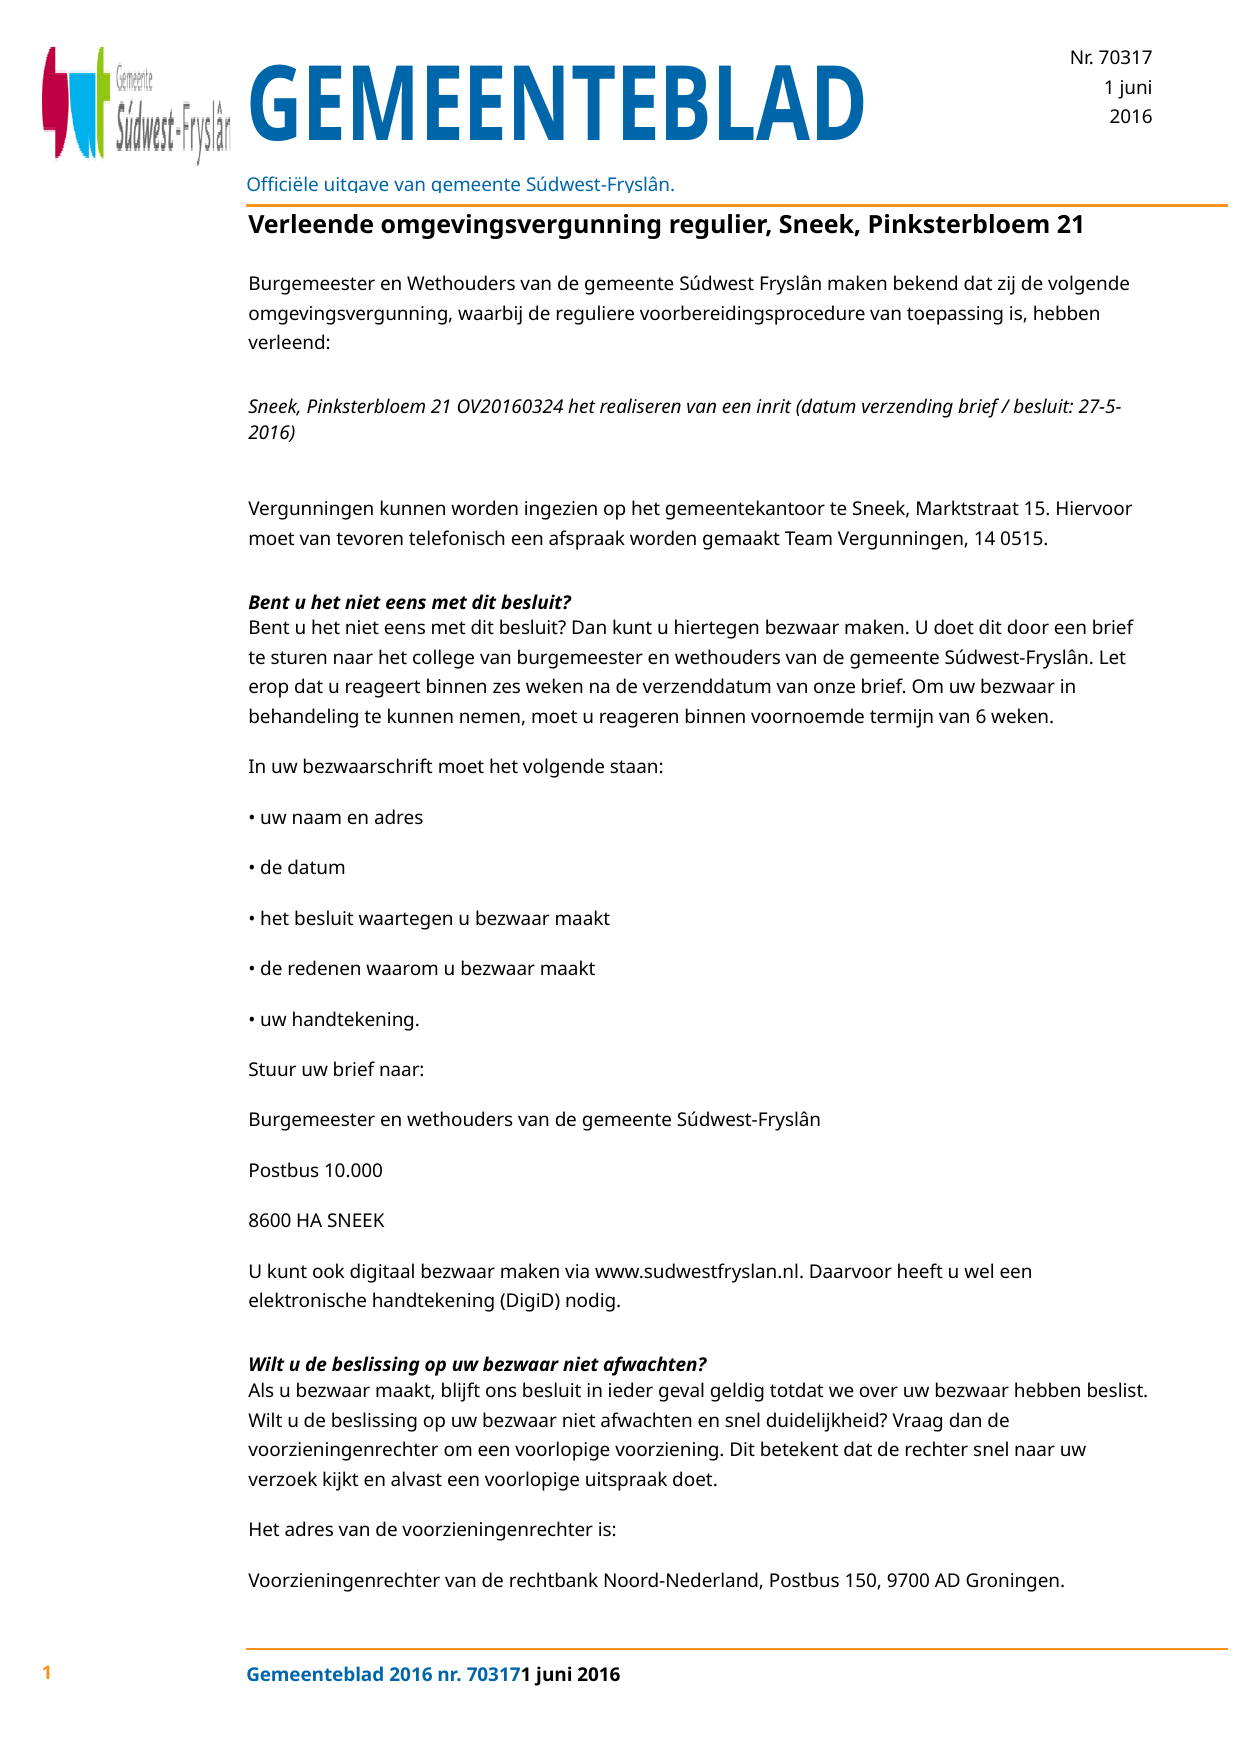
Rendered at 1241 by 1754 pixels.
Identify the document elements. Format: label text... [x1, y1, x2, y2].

text • het besluit waartegen u bezwaar maakt [248, 905, 1152, 931]
text 8600 HA SNEEK [248, 1207, 1152, 1233]
text Burgemeester en Wethouders van de gemeente Súdwest Fryslân maken bekend dat zij de volgende omgevingsvergunning, waarbij de reguliere voorbereidingsprocedure van toepassing is, hebben verleend: [248, 270, 1152, 355]
text Bent u het niet eens met dit besluit? [248, 589, 1152, 614]
text • de datum [248, 854, 1152, 880]
text Postbus 10.000 [248, 1157, 1152, 1183]
text • uw handtekening. [248, 1006, 1152, 1032]
text In uw bezwaarschrift moet het volgende staan: [248, 754, 1152, 779]
text Wilt u de beslissing op uw bezwaar niet afwachten? [248, 1351, 1152, 1377]
text • uw naam en adres [248, 804, 1152, 830]
text Stuur uw brief naar: [248, 1056, 1152, 1082]
text • de redenen waarom u bezwaar maakt [248, 955, 1152, 981]
text Burgemeester en wethouders van de gemeente Súdwest-Fryslân [248, 1107, 1152, 1132]
text Bent u het niet eens met dit besluit? Dan kunt u hiertegen bezwaar maken. U doet dit door een brief te sturen naar het college van burgemeester en wethouders van de gemeente Súdwest-Fryslân. Let erop dat u reageert binnen zes weken na de verzenddatum van onze brief. Om uw bezwaar in behandeling te kunnen nemen, moet u reageren binnen voornoemde termijn van 6 weken. [248, 614, 1152, 729]
text U kunt ook digitaal bezwaar maken via www.sudwestfryslan.nl. Daarvoor heeft u wel een elektronische handtekening (DigiD) nodig. [248, 1258, 1152, 1313]
text Als u bezwaar maakt, blijft ons besluit in ieder geval geldig totdat we over uw bezwaar hebben beslist. Wilt u de beslissing op uw bezwaar niet afwachten en snel duidelijkheid? Vraag dan de voorzieningenrechter om een voorlopige voorziening. Dit betekent dat de rechter snel naar uw verzoek kijkt en alvast een voorlopige uitspraak doet. [248, 1377, 1152, 1492]
text Sneek, Pinksterbloem 21 OV20160324 het realiseren van een inrit (datum verzending brief / besluit: 27-5-2016) [248, 393, 1152, 445]
text Vergunningen kunnen worden ingezien op het gemeentekantoor te Sneek, Marktstraat 15. Hiervoor moet van tevoren telefonisch een afspraak worden gemaakt Team Vergunningen, 14 0515. [248, 495, 1152, 551]
text Verleende omgevingsvergunning regulier, Sneek, Pinksterbloem 21 [248, 207, 1152, 241]
picture [41, 47, 231, 172]
text Voorzieningenrechter van de rechtbank Noord-Nederland, Postbus 150, 9700 AD Groningen. [248, 1567, 1152, 1592]
text Het adres van de voorzieningenrechter is: [248, 1516, 1152, 1542]
